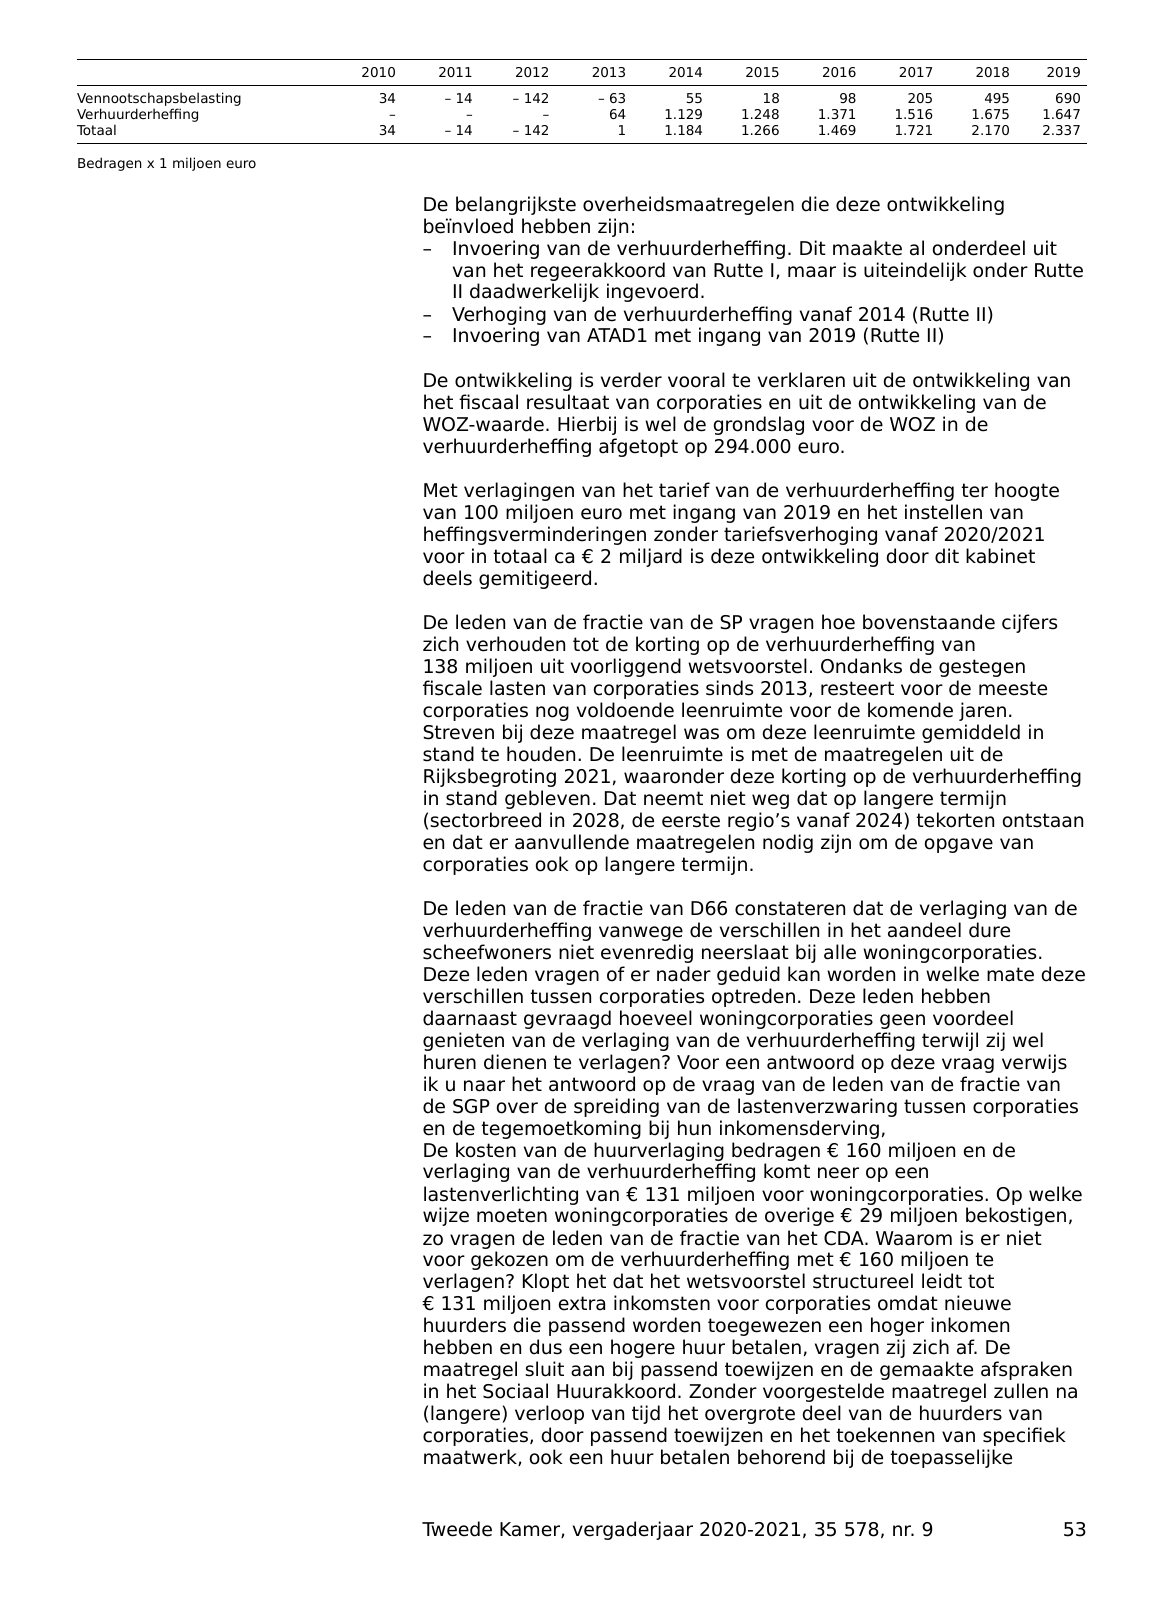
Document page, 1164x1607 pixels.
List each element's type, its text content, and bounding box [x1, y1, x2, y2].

table_cell 34 [325, 123, 402, 143]
table_cell Verhuurderheffing [77, 107, 325, 122]
table_cell – 63 [555, 86, 632, 107]
table_header 2015 [709, 60, 785, 85]
table_cell 1.516 [862, 107, 939, 122]
table_cell – 142 [478, 86, 555, 107]
table_cell – [325, 107, 402, 122]
table_cell Bedragen x 1 miljoen euro [77, 144, 1087, 171]
table_cell 64 [555, 107, 632, 122]
table_header 2010 [325, 60, 402, 85]
text De belangrijkste overheidsmaatregelen die deze ontwikkeling beïnvloed hebben zijn: [422, 193, 1087, 237]
table_cell Totaal [77, 123, 325, 143]
table_cell 98 [785, 86, 862, 107]
table_cell 1.248 [709, 107, 785, 122]
text De kosten van de huurverlaging bedragen € 160 miljoen en de verlaging van de verhuurderheffing komt neer op een lastenverlichting van € 131 miljoen voor woningcorporaties. Op welke wijze moeten woningcorporaties de overige € 29 miljoen bekostigen, zo vragen de leden van de fractie van het CDA. Waarom is er niet voor gekozen om de verhuurderheffing met € 160 miljoen te verlagen? Klopt het dat het wetsvoorstel structureel leidt tot € 131 miljoen extra inkomsten voor corporaties omdat nieuwe huurders die passend worden toegewezen een hoger inkomen hebben en dus een hogere huur betalen, vragen zij zich af. De maatregel sluit aan bij passend toewijzen en de gemaakte afspraken in het Sociaal Huurakkoord. Zonder voorgestelde maatregel zullen na (langere) verloop van tijd het overgrote deel van de huurders van corporaties, door passend toewijzen en het toekennen van specifiek maatwerk, ook een huur betalen behorend bij de toepasselijke [422, 1139, 1087, 1469]
table_cell 495 [939, 86, 1016, 107]
table_cell 1.184 [632, 123, 709, 143]
table_cell 1.266 [709, 123, 785, 143]
table_cell 1.469 [785, 123, 862, 143]
table_cell 1 [555, 123, 632, 143]
table_cell – [478, 107, 555, 122]
text De leden van de fractie van D66 constateren dat de verlaging van de verhuurderheffing vanwege de verschillen in het aandeel dure scheefwoners niet evenredig neerslaat bij alle woningcorporaties. Deze leden vragen of er nader geduid kan worden in welke mate deze verschillen tussen corporaties optreden. Deze leden hebben daarnaast gevraagd hoeveel woningcorporaties geen voordeel genieten van de verlaging van de verhuurderheffing terwijl zij wel huren dienen te verlagen? Voor een antwoord op deze vraag verwijs ik u naar het antwoord op de vraag van de leden van de fractie van de SGP over de spreiding van de lastenverzwaring tussen corporaties en de tegemoetkoming bij hun inkomensderving, [422, 898, 1087, 1139]
table_cell – 14 [402, 86, 478, 107]
table_cell 690 [1016, 86, 1087, 107]
table_header 2013 [555, 60, 632, 85]
text – Invoering van ATAD1 met ingang van 2019 (Rutte II) [422, 325, 1087, 347]
table_cell 18 [709, 86, 785, 107]
table_cell – 14 [402, 123, 478, 143]
table_header [77, 60, 325, 85]
table_cell 205 [862, 86, 939, 107]
table_cell 2.170 [939, 123, 1016, 143]
table_header 2012 [478, 60, 555, 85]
table_cell 55 [632, 86, 709, 107]
table_cell 1.371 [785, 107, 862, 122]
table_cell 34 [325, 86, 402, 107]
table_cell 1.675 [939, 107, 1016, 122]
table_cell – 142 [478, 123, 555, 143]
table_cell 1.129 [632, 107, 709, 122]
text Met verlagingen van het tarief van de verhuurderheffing ter hoogte van 100 miljoen euro met ingang van 2019 en het instellen van heffingsverminderingen zonder tariefsverhoging vanaf 2020/2021 voor in totaal ca € 2 miljard is deze ontwikkeling door dit kabinet deels gemitigeerd. [422, 480, 1087, 589]
table_header 2016 [785, 60, 862, 85]
table_cell 2.337 [1016, 123, 1087, 143]
table_cell 1.721 [862, 123, 939, 143]
table_cell Vennootschapsbelasting [77, 86, 325, 107]
table_cell – [402, 107, 478, 122]
text – Invoering van de verhuurderheffing. Dit maakte al onderdeel uit van het regeerakkoord van Rutte I, maar is uiteindelijk onder Rutte II daadwerkelijk ingevoerd. [422, 237, 1087, 303]
table_cell 1.647 [1016, 107, 1087, 122]
table_header 2019 [1016, 60, 1087, 85]
text De leden van de fractie van de SP vragen hoe bovenstaande cijfers zich verhouden tot de korting op de verhuurderheffing van 138 miljoen uit voorliggend wetsvoorstel. Ondanks de gestegen fiscale lasten van corporaties sinds 2013, resteert voor de meeste corporaties nog voldoende leenruimte voor de komende jaren. Streven bij deze maatregel was om deze leenruimte gemiddeld in stand te houden. De leenruimte is met de maatregelen uit de Rijksbegroting 2021, waaronder deze korting op de verhuurderheffing in stand gebleven. Dat neemt niet weg dat op langere termijn (sectorbreed in 2028, de eerste regio’s vanaf 2024) tekorten ontstaan en dat er aanvullende maatregelen nodig zijn om de opgave van corporaties ook op langere termijn. [422, 612, 1087, 876]
table_header 2011 [402, 60, 478, 85]
table_header 2018 [939, 60, 1016, 85]
text De ontwikkeling is verder vooral te verklaren uit de ontwikkeling van het fiscaal resultaat van corporaties en uit de ontwikkeling van de WOZ-waarde. Hierbij is wel de grondslag voor de WOZ in de verhuurderheffing afgetopt op 294.000 euro. [422, 369, 1087, 457]
text – Verhoging van de verhuurderheffing vanaf 2014 (Rutte II) [422, 303, 1087, 325]
table_header 2014 [632, 60, 709, 85]
table_header 2017 [862, 60, 939, 85]
